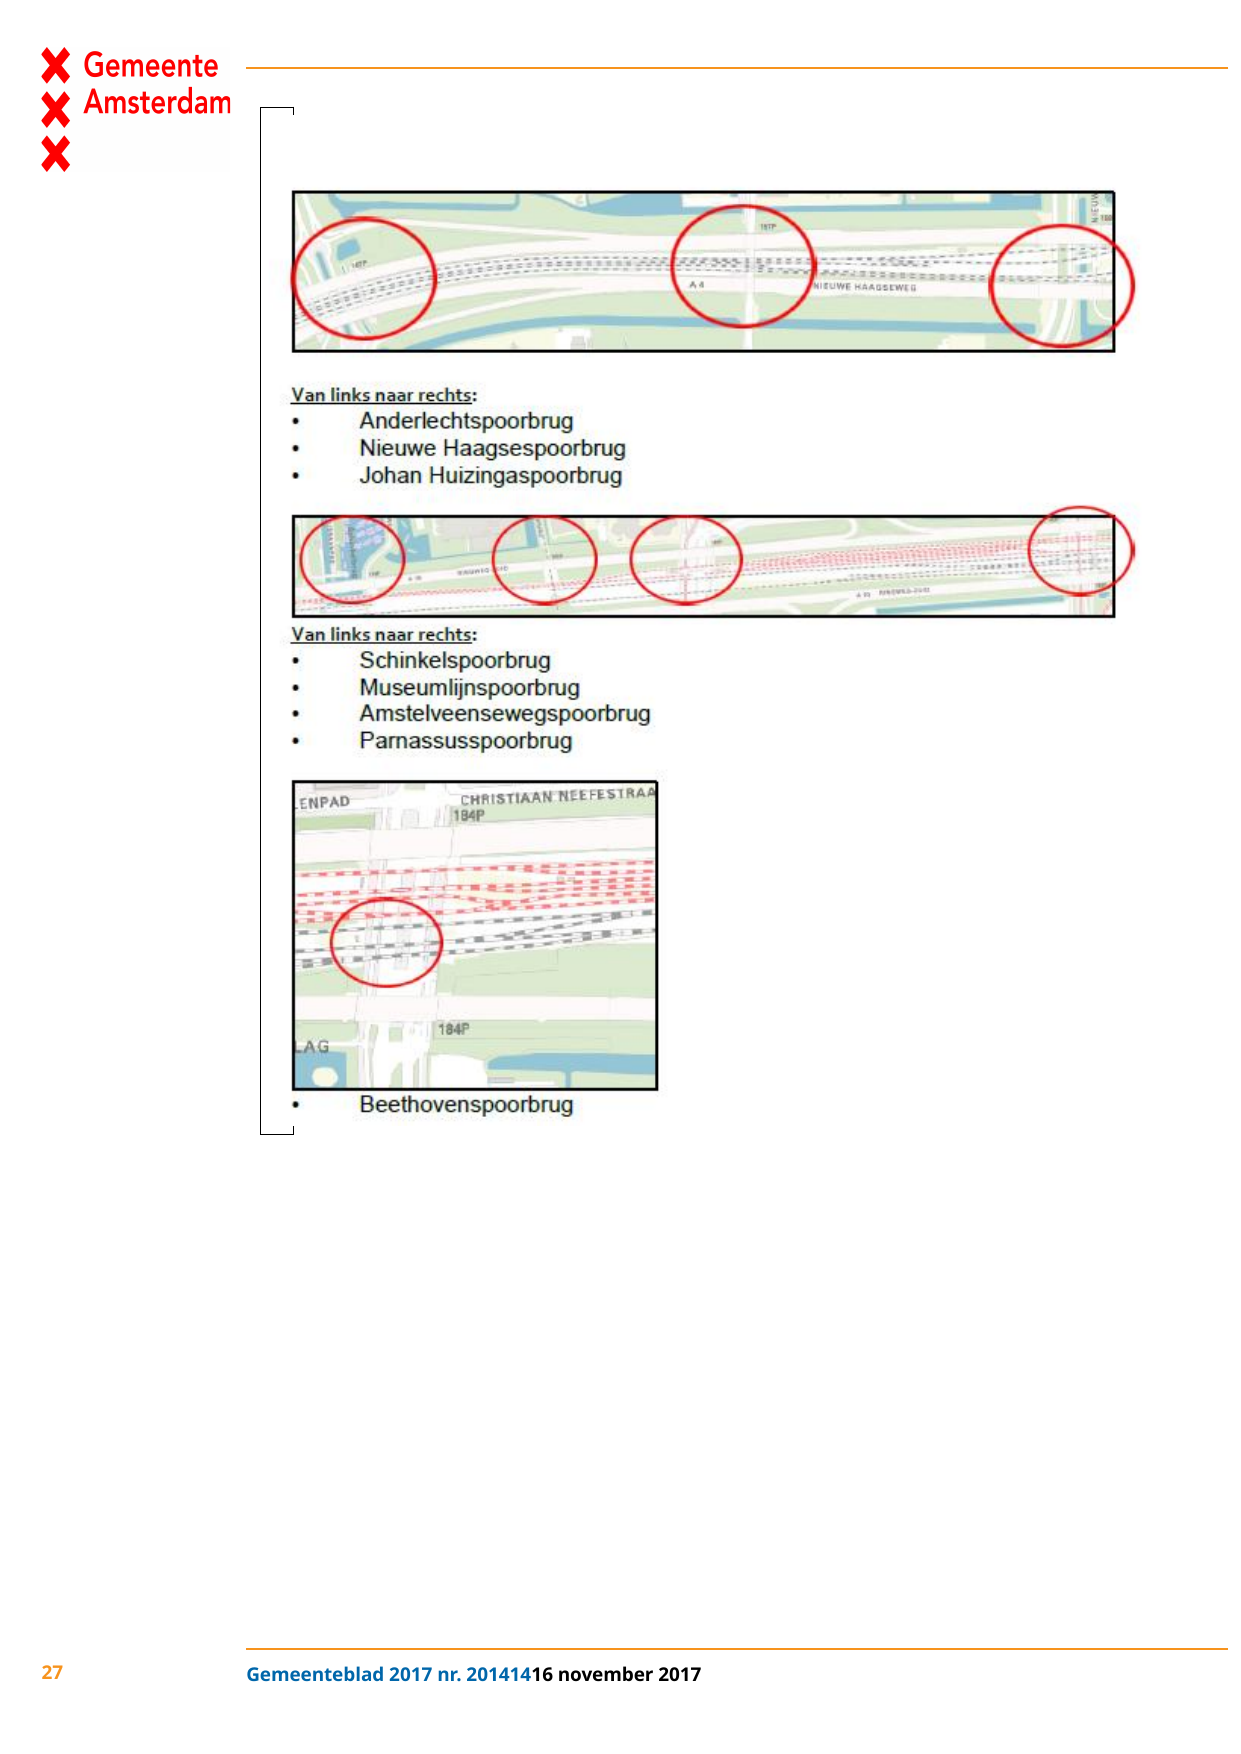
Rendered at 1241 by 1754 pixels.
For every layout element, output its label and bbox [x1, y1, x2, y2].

picture [268, 115, 1155, 1126]
picture [41, 47, 231, 172]
